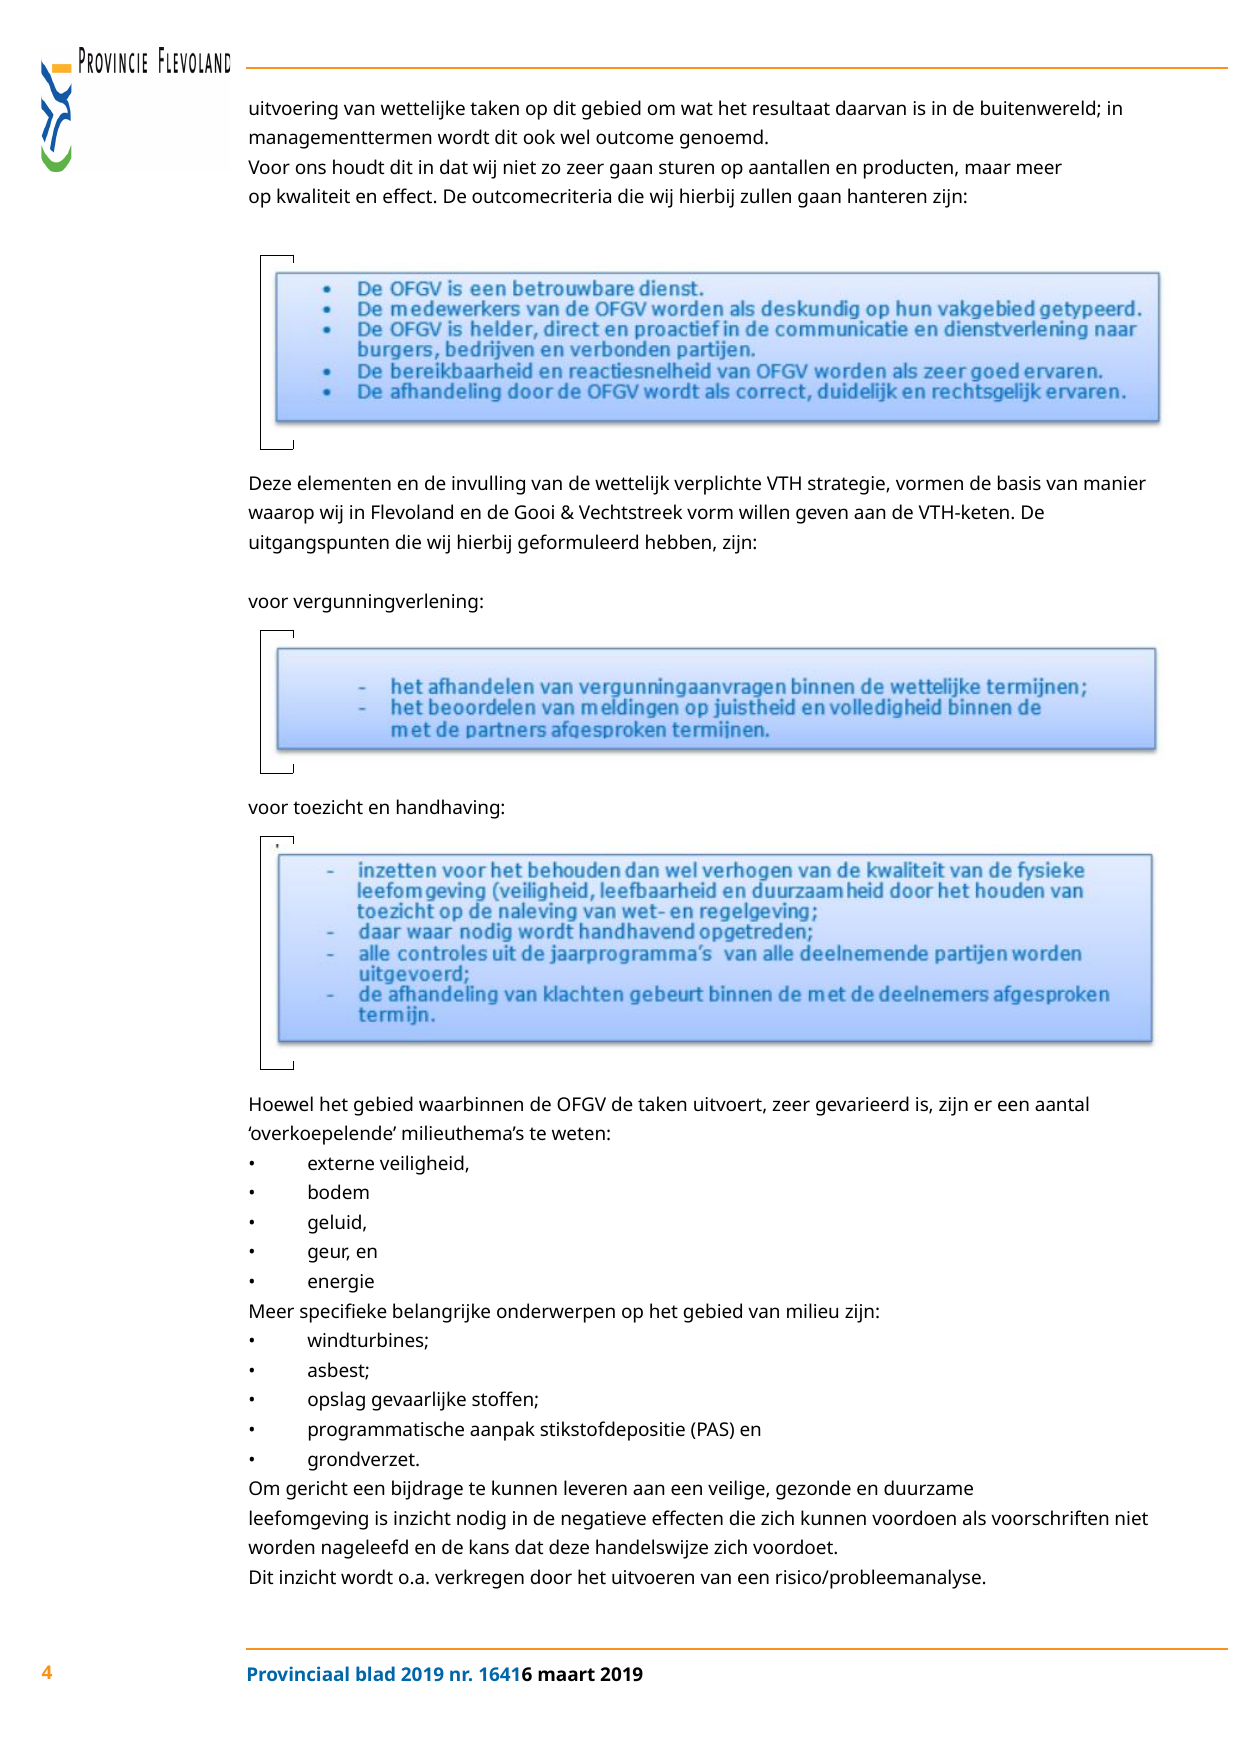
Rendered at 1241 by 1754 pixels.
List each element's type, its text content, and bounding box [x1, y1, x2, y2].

picture [268, 844, 1173, 1061]
text leefomgeving is inzicht nodig in de negatieve effecten die zich kunnen voordoen als voorschriften niet worden nageleefd en de kans dat deze handelswijze zich voordoet. [248, 1505, 1152, 1560]
text Deze elementen en de invulling van de wettelijk verplichte VTH strategie, vormen de basis van manier waarop wij in Flevoland en de Gooi & Vechtstreek vorm willen geven aan de VTH-keten. De uitgangspunten die wij hierbij geformuleerd hebben, zijn: [248, 470, 1152, 555]
list externe veiligheid, [248, 1150, 1152, 1176]
text Meer specifieke belangrijke onderwerpen op het gebied van milieu zijn: [248, 1298, 1152, 1323]
text uitvoering van wettelijke taken op dit gebied om wat het resultaat daarvan is in de buitenwereld; in managementtermen wordt dit ook wel outcome genoemd. [248, 95, 1152, 150]
list bodem [248, 1179, 1152, 1205]
text voor toezicht en handhaving: [248, 794, 1152, 820]
text Voor ons houdt dit in dat wij niet zo zeer gaan sturen op aantallen en producten, maar meer [248, 154, 1152, 180]
text voor vergunningverlening: [248, 588, 1152, 614]
picture [41, 47, 231, 172]
picture [268, 263, 1173, 440]
text Om gericht een bijdrage te kunnen leveren aan een veilige, gezonde en duurzame [248, 1475, 1152, 1501]
list asbest; [248, 1357, 1152, 1383]
text Dit inzicht wordt o.a. verkregen door het uitvoeren van een risico/probleemanalyse. [248, 1564, 1152, 1590]
list grondverzet. [248, 1446, 1152, 1471]
text Hoewel het gebied waarbinnen de OFGV de taken uitvoert, zeer gevarieerd is, zijn er een aantal ‘overkoepelende’ milieuthema’s te weten: [248, 1091, 1152, 1146]
list geluid, [248, 1209, 1152, 1235]
list geur, en [248, 1239, 1152, 1264]
list windturbines; [248, 1327, 1152, 1353]
list programmatische aanpak stikstofdepositie (PAS) en [248, 1416, 1152, 1442]
list opslag gevaarlijke stoffen; [248, 1387, 1152, 1412]
picture [268, 638, 1173, 764]
list energie [248, 1268, 1152, 1294]
text op kwaliteit en effect. De outcomecriteria die wij hierbij zullen gaan hanteren zijn: [248, 183, 1152, 209]
